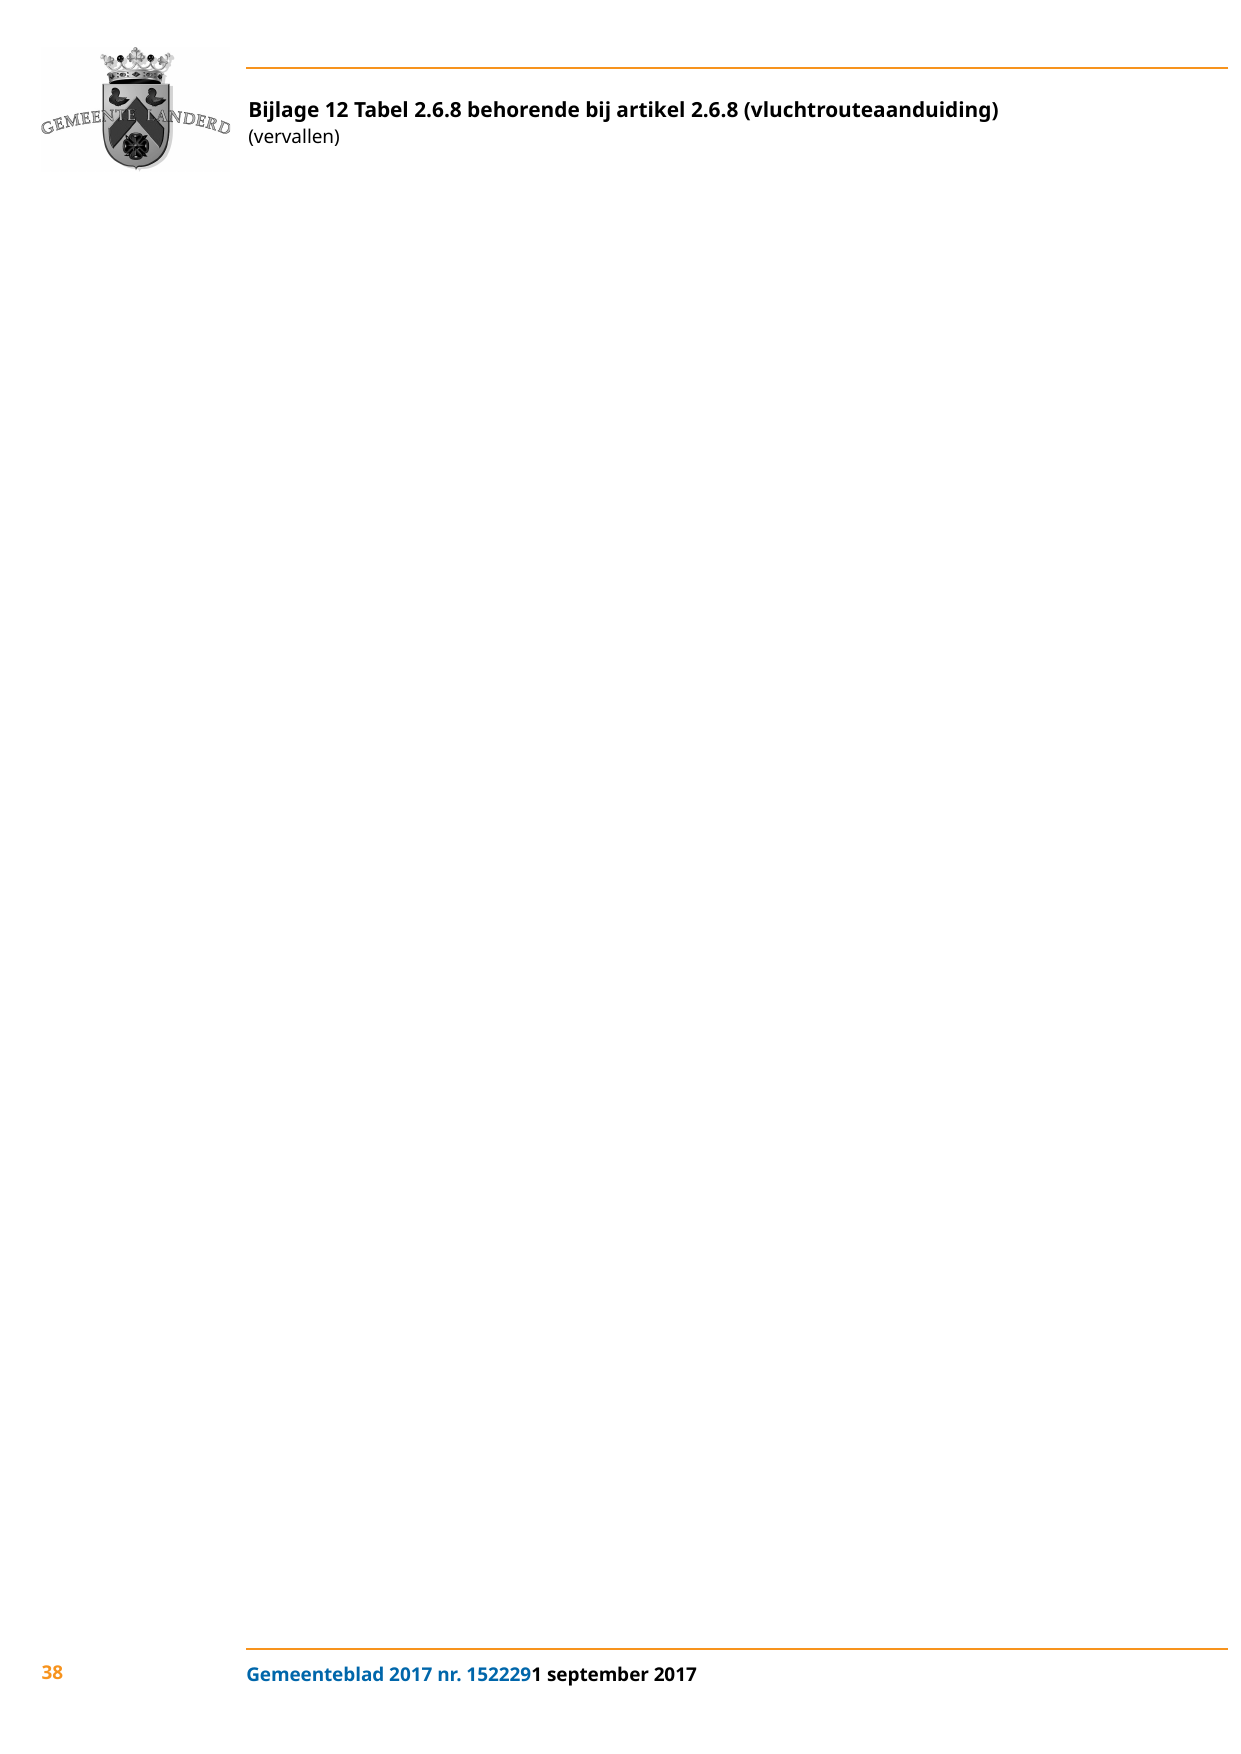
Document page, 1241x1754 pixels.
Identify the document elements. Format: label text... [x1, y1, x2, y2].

picture [41, 47, 231, 172]
text (vervallen) [248, 123, 1152, 149]
text Bijlage 12 Tabel 2.6.8 behorende bij artikel 2.6.8 (vluchtrouteaanduiding) [248, 95, 1152, 123]
